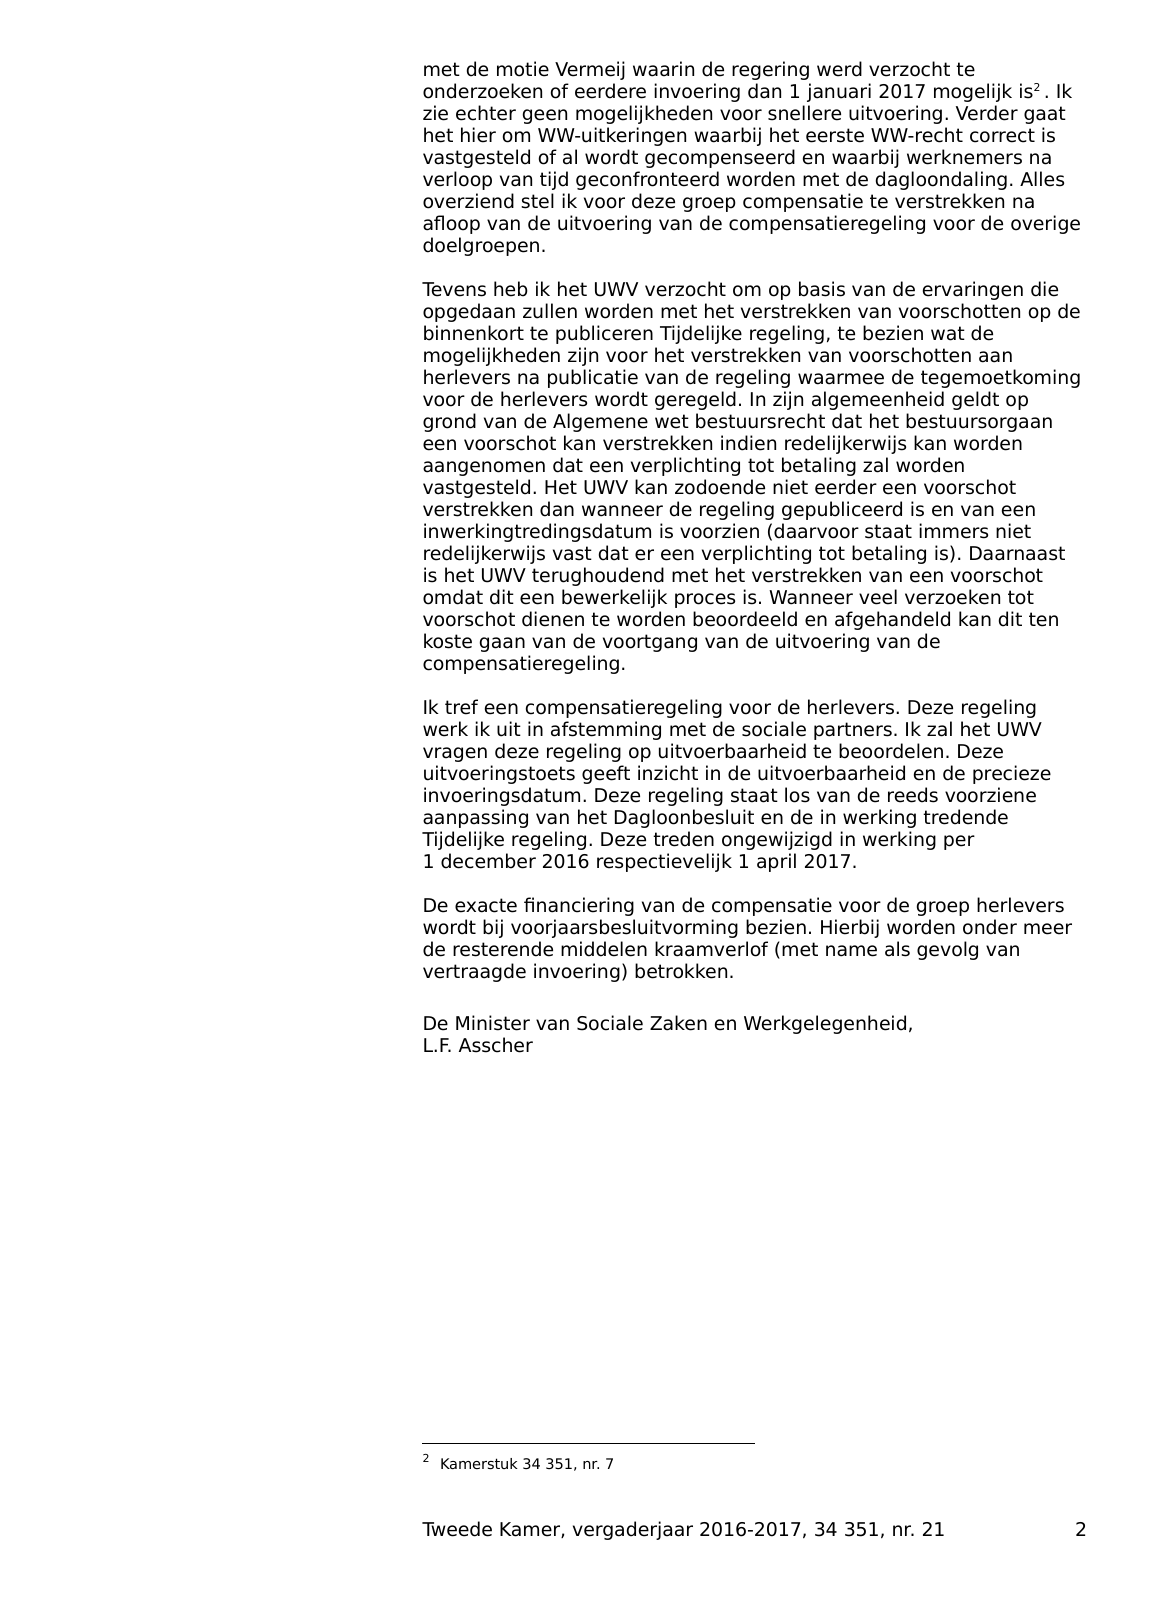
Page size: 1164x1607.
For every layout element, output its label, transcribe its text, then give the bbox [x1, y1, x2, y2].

text Kamerstuk 34 351, nr. 7 [422, 1452, 1087, 1474]
text Tevens heb ik het UWV verzocht om op basis van de ervaringen die opgedaan zullen worden met het verstrekken van voorschotten op de binnenkort te publiceren Tijdelijke regeling, te bezien wat de mogelijkheden zijn voor het verstrekken van voorschotten aan herlevers na publicatie van de regeling waarmee de tegemoetkoming voor de herlevers wordt geregeld. In zijn algemeenheid geldt op grond van de Algemene wet bestuursrecht dat het bestuursorgaan een voorschot kan verstrekken indien redelijkerwijs kan worden aangenomen dat een verplichting tot betaling zal worden vastgesteld. Het UWV kan zodoende niet eerder een voorschot verstrekken dan wanneer de regeling gepubliceerd is en van een inwerkingtredingsdatum is voorzien (daarvoor staat immers niet redelijkerwijs vast dat er een verplichting tot betaling is). Daarnaast is het UWV terughoudend met het verstrekken van een voorschot omdat dit een bewerkelijk proces is. Wanneer veel verzoeken tot voorschot dienen te worden beoordeeld en afgehandeld kan dit ten koste gaan van de voortgang van de uitvoering van de compensatieregeling. [422, 279, 1087, 675]
text Ik tref een compensatieregeling voor de herlevers. Deze regeling werk ik uit in afstemming met de sociale partners. Ik zal het UWV vragen deze regeling op uitvoerbaarheid te beoordelen. Deze uitvoeringstoets geeft inzicht in de uitvoerbaarheid en de precieze invoeringsdatum. Deze regeling staat los van de reeds voorziene aanpassing van het Dagloonbesluit en de in werking tredende Tijdelijke regeling. Deze treden ongewijzigd in werking per 1 december 2016 respectievelijk 1 april 2017. [422, 697, 1087, 873]
text met de motie Vermeij waarin de regering werd verzocht te onderzoeken of eerdere invoering dan 1 januari 2017 mogelijk is. Ik zie echter geen mogelijkheden voor snellere uitvoering. Verder gaat het hier om WW-uitkeringen waarbij het eerste WW-recht correct is vastgesteld of al wordt gecompenseerd en waarbij werknemers na verloop van tijd geconfronteerd worden met de dagloondaling. Alles overziend stel ik voor deze groep compensatie te verstrekken na afloop van de uitvoering van de compensatieregeling voor de overige doelgroepen. [422, 59, 1087, 257]
text De Minister van Sociale Zaken en Werkgelegenheid, L.F. Asscher [422, 1013, 1087, 1057]
text De exacte financiering van de compensatie voor de groep herlevers wordt bij voorjaarsbesluitvorming bezien. Hierbij worden onder meer de resterende middelen kraamverlof (met name als gevolg van vertraagde invoering) betrokken. [422, 895, 1087, 983]
